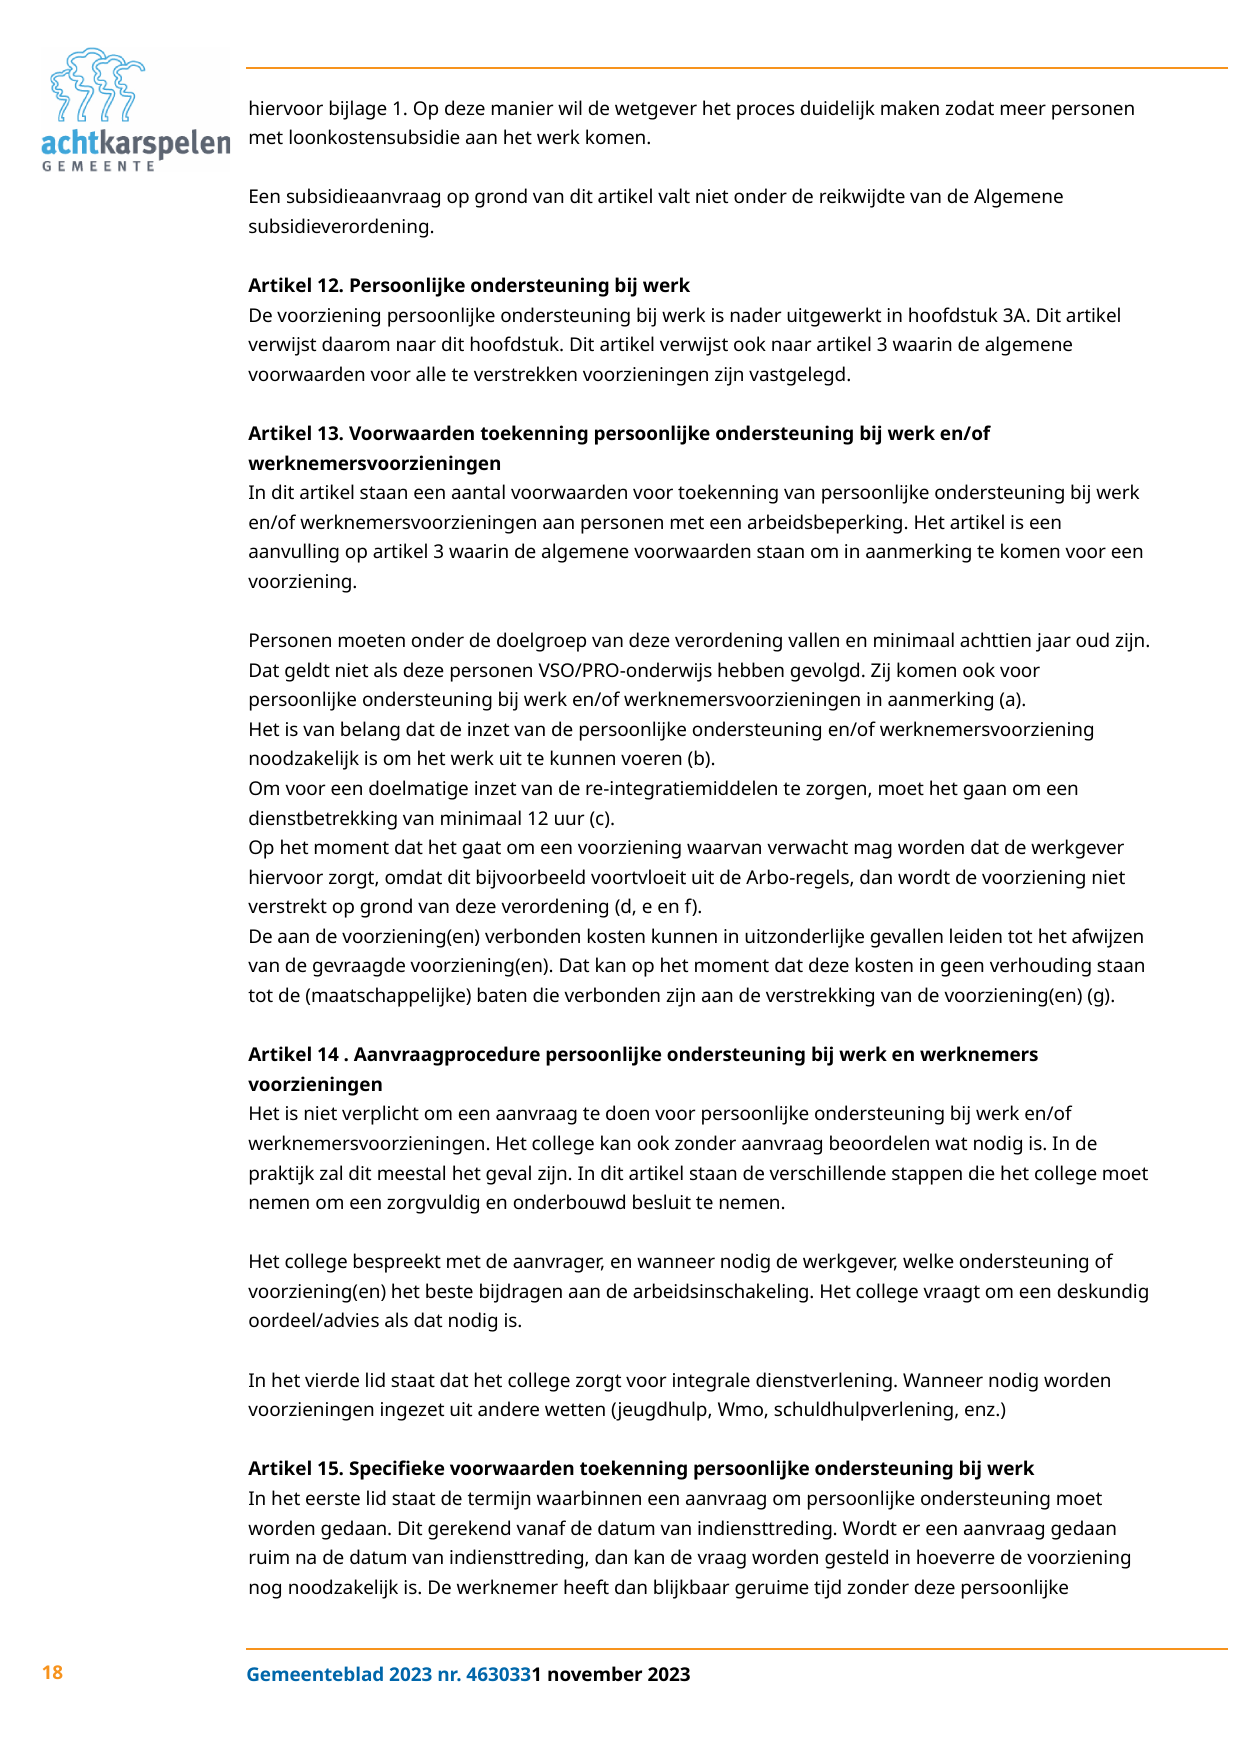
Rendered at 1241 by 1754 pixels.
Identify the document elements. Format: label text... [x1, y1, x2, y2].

text Op het moment dat het gaat om een voorziening waarvan verwacht mag worden dat de werkgever hiervoor zorgt, omdat dit bijvoorbeeld voortvloeit uit de Arbo-regels, dan wordt de voorziening niet verstrekt op grond van deze verordening (d, e en f). [248, 834, 1152, 919]
text Artikel 15. Specifieke voorwaarden toekenning persoonlijke ondersteuning bij werk [248, 1456, 1152, 1481]
picture [41, 47, 231, 172]
text De voorziening persoonlijke ondersteuning bij werk is nader uitgewerkt in hoofdstuk 3A. Dit artikel verwijst daarom naar dit hoofdstuk. Dit artikel verwijst ook naar artikel 3 waarin de algemene voorwaarden voor alle te verstrekken voorzieningen zijn vastgelegd. [248, 302, 1152, 387]
text Om voor een doelmatige inzet van de re-integratiemiddelen te zorgen, moet het gaan om een dienstbetrekking van minimaal 12 uur (c). [248, 775, 1152, 831]
text Artikel 14 . Aanvraagprocedure persoonlijke ondersteuning bij werk en werknemers voorzieningen [248, 1041, 1152, 1097]
text Artikel 12. Persoonlijke ondersteuning bij werk [248, 272, 1152, 298]
text Het is niet verplicht om een aanvraag te doen voor persoonlijke ondersteuning bij werk en/of werknemersvoorzieningen. Het college kan ook zonder aanvraag beoordelen wat nodig is. In de praktijk zal dit meestal het geval zijn. In dit artikel staan de verschillende stappen die het college moet nemen om een zorgvuldig en onderbouwd besluit te nemen. [248, 1101, 1152, 1215]
text In het vierde lid staat dat het college zorgt voor integrale dienstverlening. Wanneer nodig worden voorzieningen ingezet uit andere wetten (jeugdhulp, Wmo, schuldhulpverlening, enz.) [248, 1367, 1152, 1422]
text Een subsidieaanvraag op grond van dit artikel valt niet onder de reikwijdte van de Algemene subsidieverordening. [248, 183, 1152, 239]
text Het is van belang dat de inzet van de persoonlijke ondersteuning en/of werknemersvoorziening noodzakelijk is om het werk uit te kunnen voeren (b). [248, 716, 1152, 771]
text In het eerste lid staat de termijn waarbinnen een aanvraag om persoonlijke ondersteuning moet worden gedaan. Dit gerekend vanaf de datum van indiensttreding. Wordt er een aanvraag gedaan ruim na de datum van indiensttreding, dan kan de vraag worden gesteld in hoeverre de voorziening nog noodzakelijk is. De werknemer heeft dan blijkbaar geruime tijd zonder deze persoonlijke [248, 1485, 1152, 1600]
text Het college bespreekt met de aanvrager, en wanneer nodig de werkgever, welke ondersteuning of voorziening(en) het beste bijdragen aan de arbeidsinschakeling. Het college vraagt om een deskundig oordeel/advies als dat nodig is. [248, 1248, 1152, 1333]
text hiervoor bijlage 1. Op deze manier wil de wetgever het proces duidelijk maken zodat meer personen met loonkostensubsidie aan het werk komen. [248, 95, 1152, 150]
text In dit artikel staan een aantal voorwaarden voor toekenning van persoonlijke ondersteuning bij werk en/of werknemersvoorzieningen aan personen met een arbeidsbeperking. Het artikel is een aanvulling op artikel 3 waarin de algemene voorwaarden staan om in aanmerking te komen voor een voorziening. [248, 479, 1152, 594]
text Personen moeten onder de doelgroep van deze verordening vallen en minimaal achttien jaar oud zijn. Dat geldt niet als deze personen VSO/PRO-onderwijs hebben gevolgd. Zij komen ook voor persoonlijke ondersteuning bij werk en/of werknemersvoorzieningen in aanmerking (a). [248, 627, 1152, 712]
text Artikel 13. Voorwaarden toekenning persoonlijke ondersteuning bij werk en/of werknemersvoorzieningen [248, 420, 1152, 476]
text De aan de voorziening(en) verbonden kosten kunnen in uitzonderlijke gevallen leiden tot het afwijzen van de gevraagde voorziening(en). Dat kan op het moment dat deze kosten in geen verhouding staan tot de (maatschappelijke) baten die verbonden zijn aan de verstrekking van de voorziening(en) (g). [248, 923, 1152, 1008]
